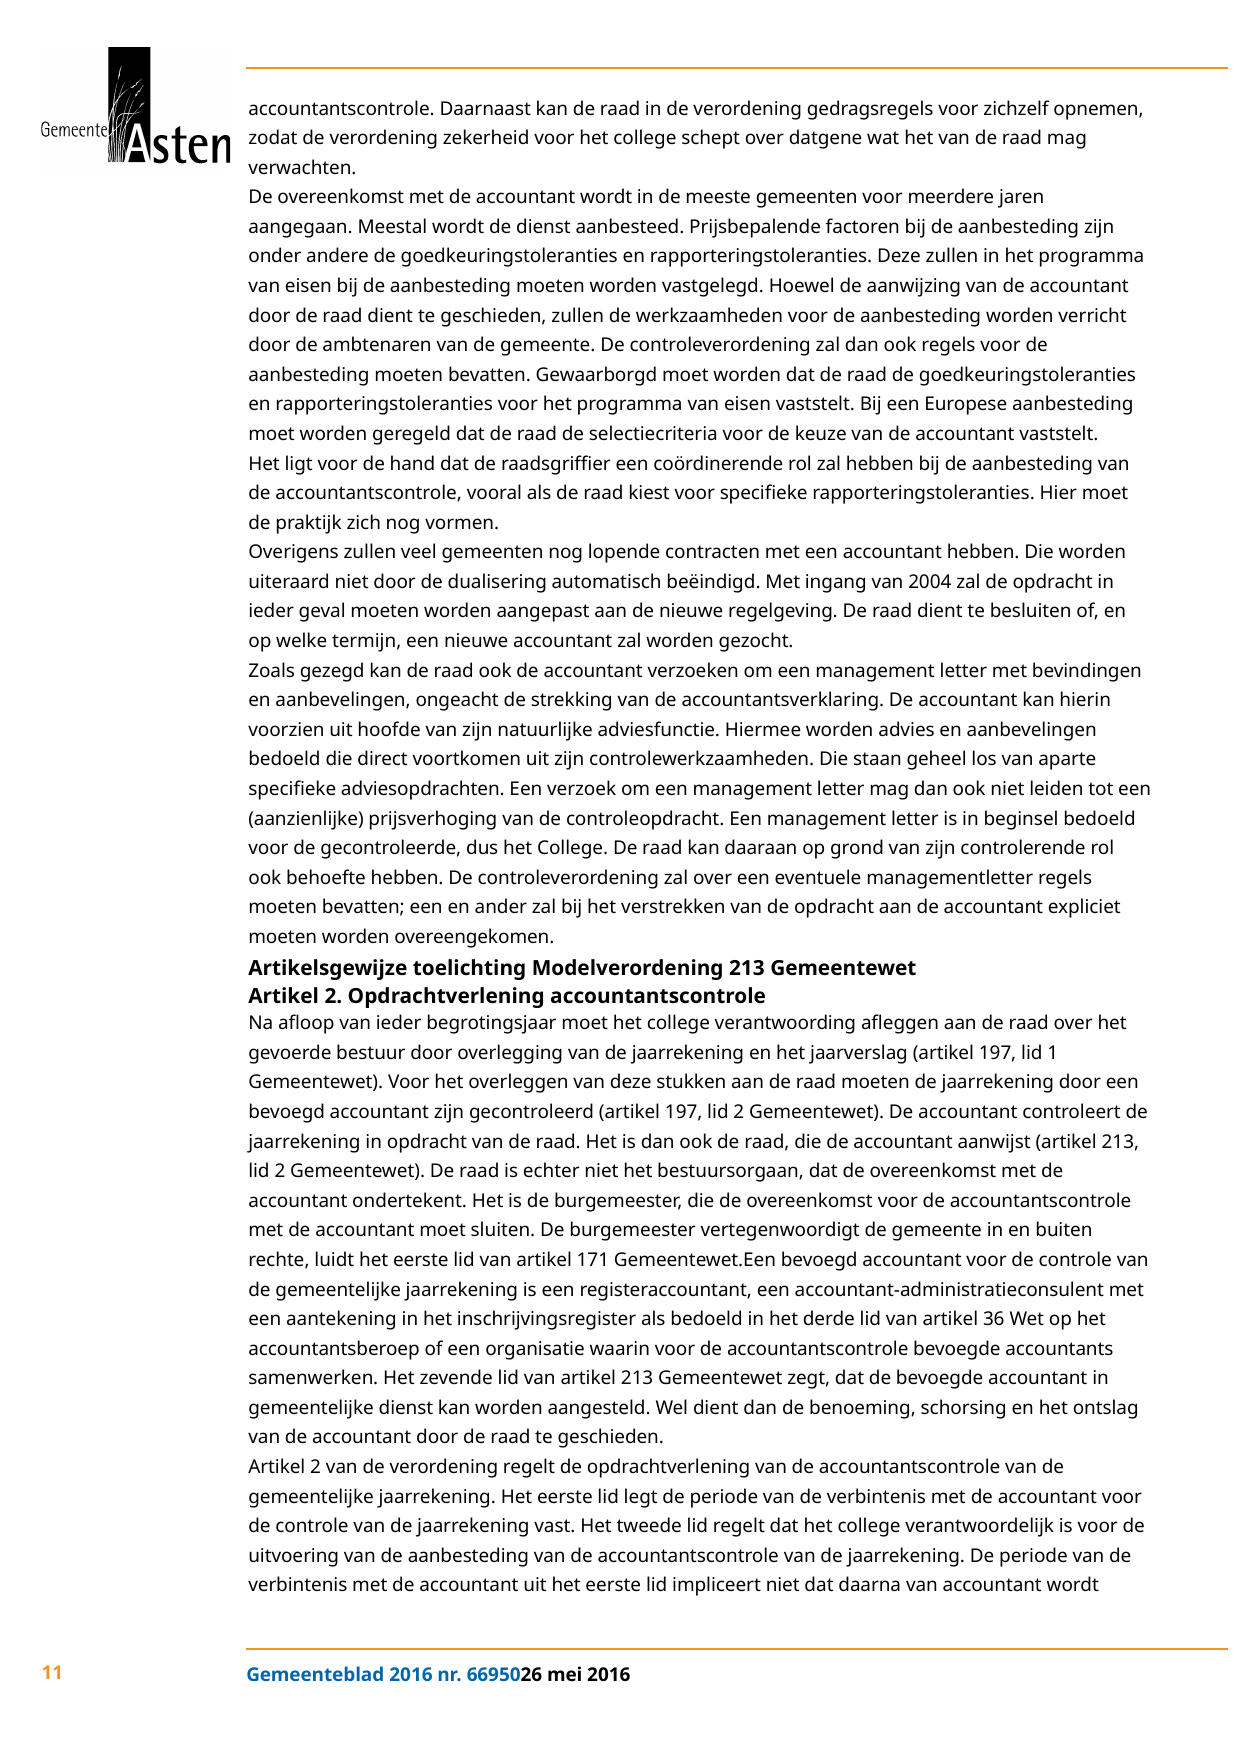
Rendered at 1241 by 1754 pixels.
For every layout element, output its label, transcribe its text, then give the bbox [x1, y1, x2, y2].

text Na afloop van ieder begrotingsjaar moet het college verantwoording afleggen aan de raad over het gevoerde bestuur door overlegging van de jaarrekening en het jaarverslag (artikel 197, lid 1 Gemeentewet). Voor het overleggen van deze stukken aan de raad moeten de jaarrekening door een bevoegd accountant zijn gecontroleerd (artikel 197, lid 2 Gemeentewet). De accountant controleert de jaarrekening in opdracht van de raad. Het is dan ook de raad, die de accountant aanwijst (artikel 213, lid 2 Gemeentewet). De raad is echter niet het bestuursorgaan, dat de overeenkomst met de accountant ondertekent. Het is de burgemeester, die de overeenkomst voor de accountantscontrole met de accountant moet sluiten. De burgemeester vertegenwoordigt de gemeente in en buiten rechte, luidt het eerste lid van artikel 171 Gemeentewet.Een bevoegd accountant voor de controle van de gemeentelijke jaarrekening is een registeraccountant, een accountant-administratieconsulent met een aantekening in het inschrijvingsregister als bedoeld in het derde lid van artikel 36 Wet op het accountantsberoep of een organisatie waarin voor de accountantscontrole bevoegde accountants samenwerken. Het zevende lid van artikel 213 Gemeentewet zegt, dat de bevoegde accountant in gemeentelijke dienst kan worden aangesteld. Wel dient dan de benoeming, schorsing en het ontslag van de accountant door de raad te geschieden. [248, 1009, 1152, 1449]
text Artikel 2. Opdrachtverlening accountantscontrole [248, 981, 1152, 1009]
text Zoals gezegd kan de raad ook de accountant verzoeken om een management letter met bevindingen en aanbevelingen, ongeacht de strekking van de accountantsverklaring. De accountant kan hierin voorzien uit hoofde van zijn natuurlijke adviesfunctie. Hiermee worden advies en aanbevelingen bedoeld die direct voortkomen uit zijn controlewerkzaamheden. Die staan geheel los van aparte specifieke adviesopdrachten. Een verzoek om een management letter mag dan ook niet leiden tot een (aanzienlijke) prijsverhoging van de controleopdracht. Een management letter is in beginsel bedoeld voor de gecontroleerde, dus het College. De raad kan daaraan op grond van zijn controlerende rol ook behoefte hebben. De controleverordening zal over een eventuele managementletter regels moeten bevatten; een en ander zal bij het verstrekken van de opdracht aan de accountant expliciet moeten worden overeengekomen. [248, 657, 1152, 949]
text accountantscontrole. Daarnaast kan de raad in de verordening gedragsregels voor zichzelf opnemen, zodat de verordening zekerheid voor het college schept over datgene wat het van de raad mag verwachten. [248, 95, 1152, 180]
text Artikel 2 van de verordening regelt de opdrachtverlening van de accountantscontrole van de gemeentelijke jaarrekening. Het eerste lid legt de periode van de verbintenis met de accountant voor de controle van de jaarrekening vast. Het tweede lid regelt dat het college verantwoordelijk is voor de uitvoering van de aanbesteding van de accountantscontrole van de jaarrekening. De periode van de verbintenis met de accountant uit het eerste lid impliceert niet dat daarna van accountant wordt [248, 1453, 1152, 1597]
text Overigens zullen veel gemeenten nog lopende contracten met een accountant hebben. Die worden uiteraard niet door de dualisering automatisch beëindigd. Met ingang van 2004 zal de opdracht in ieder geval moeten worden aangepast aan de nieuwe regelgeving. De raad dient te besluiten of, en op welke termijn, een nieuwe accountant zal worden gezocht. [248, 538, 1152, 653]
picture [41, 47, 231, 172]
text De overeenkomst met de accountant wordt in de meeste gemeenten voor meerdere jaren aangegaan. Meestal wordt de dienst aanbesteed. Prijsbepalende factoren bij de aanbesteding zijn onder andere de goedkeuringstoleranties en rapporteringstoleranties. Deze zullen in het programma van eisen bij de aanbesteding moeten worden vastgelegd. Hoewel de aanwijzing van de accountant door de raad dient te geschieden, zullen de werkzaamheden voor de aanbesteding worden verricht door de ambtenaren van de gemeente. De controleverordening zal dan ook regels voor de aanbesteding moeten bevatten. Gewaarborgd moet worden dat de raad de goedkeuringstoleranties en rapporteringstoleranties voor het programma van eisen vaststelt. Bij een Europese aanbesteding moet worden geregeld dat de raad de selectiecriteria voor de keuze van de accountant vaststelt. [248, 183, 1152, 446]
text Het ligt voor de hand dat de raadsgriffier een coördinerende rol zal hebben bij de aanbesteding van de accountantscontrole, vooral als de raad kiest voor specifieke rapporteringstoleranties. Hier moet de praktijk zich nog vormen. [248, 450, 1152, 535]
text Artikelsgewijze toelichting Modelverordening 213 Gemeentewet [248, 953, 1152, 981]
